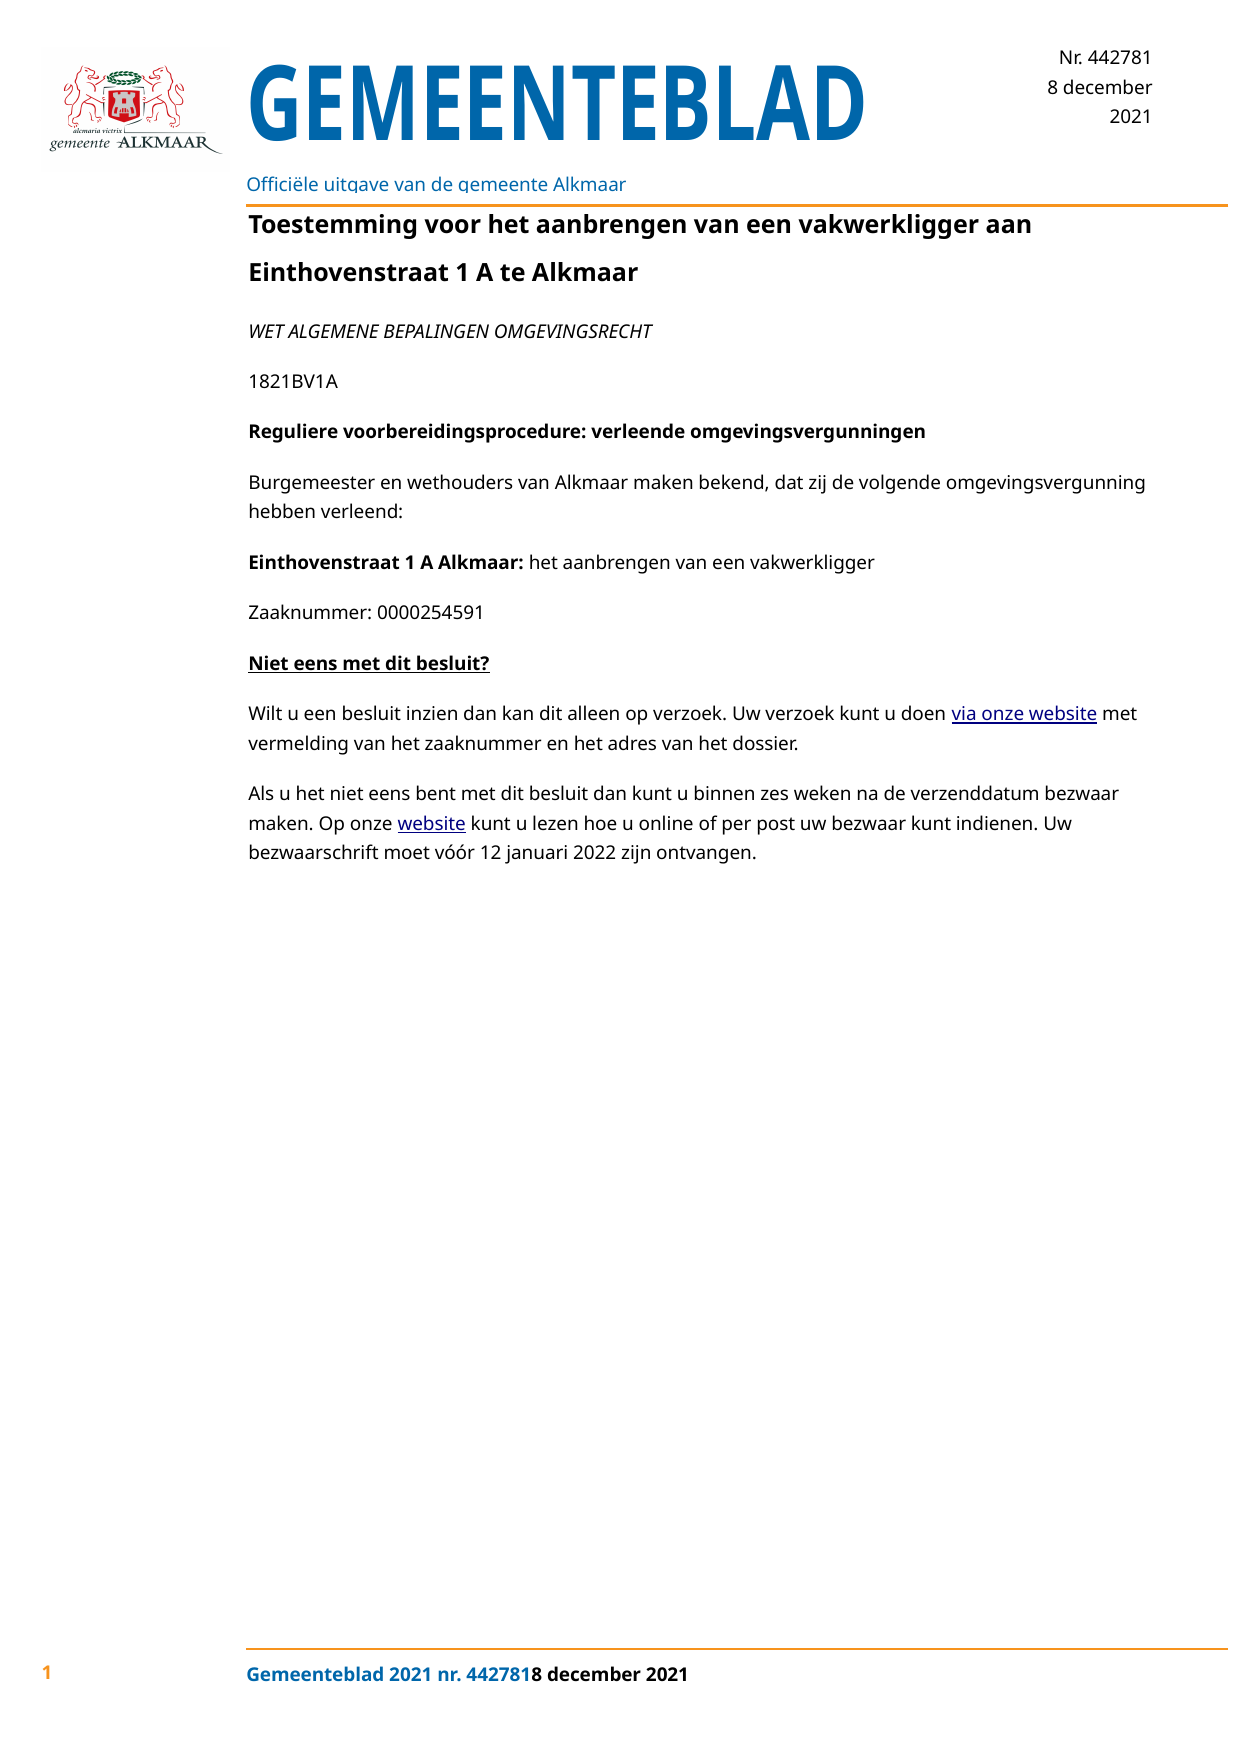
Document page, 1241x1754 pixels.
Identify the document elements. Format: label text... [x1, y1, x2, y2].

text Reguliere voorbereidingsprocedure: verleende omgevingsvergunningen [248, 419, 1152, 444]
text 1821BV1A [248, 368, 1152, 394]
picture [41, 47, 231, 172]
text Niet eens met dit besluit? [248, 650, 1152, 676]
text Wilt u een besluit inzien dan kan dit alleen op verzoek. Uw verzoek kunt u doen via onze website met vermelding van het zaaknummer en het adres van het dossier. [248, 700, 1152, 756]
text Burgemeester en wethouders van Alkmaar maken bekend, dat zij de volgende omgevingsvergunning hebben verleend: [248, 469, 1152, 524]
text Zaaknummer: 0000254591 [248, 599, 1152, 625]
text Toestemming voor het aanbrengen van een vakwerkligger aan Einthovenstraat 1 A te Alkmaar [248, 207, 1152, 288]
text Als u het niet eens bent met dit besluit dan kunt u binnen zes weken na de verzenddatum bezwaar maken. Op onze website kunt u lezen hoe u online of per post uw bezwaar kunt indienen. Uw bezwaarschrift moet vóór 12 januari 2022 zijn ontvangen. [248, 780, 1152, 865]
text WET ALGEMENE BEPALINGEN OMGEVINGSRECHT [248, 318, 1152, 344]
text Einthovenstraat 1 A Alkmaar: het aanbrengen van een vakwerkligger [248, 549, 1152, 575]
